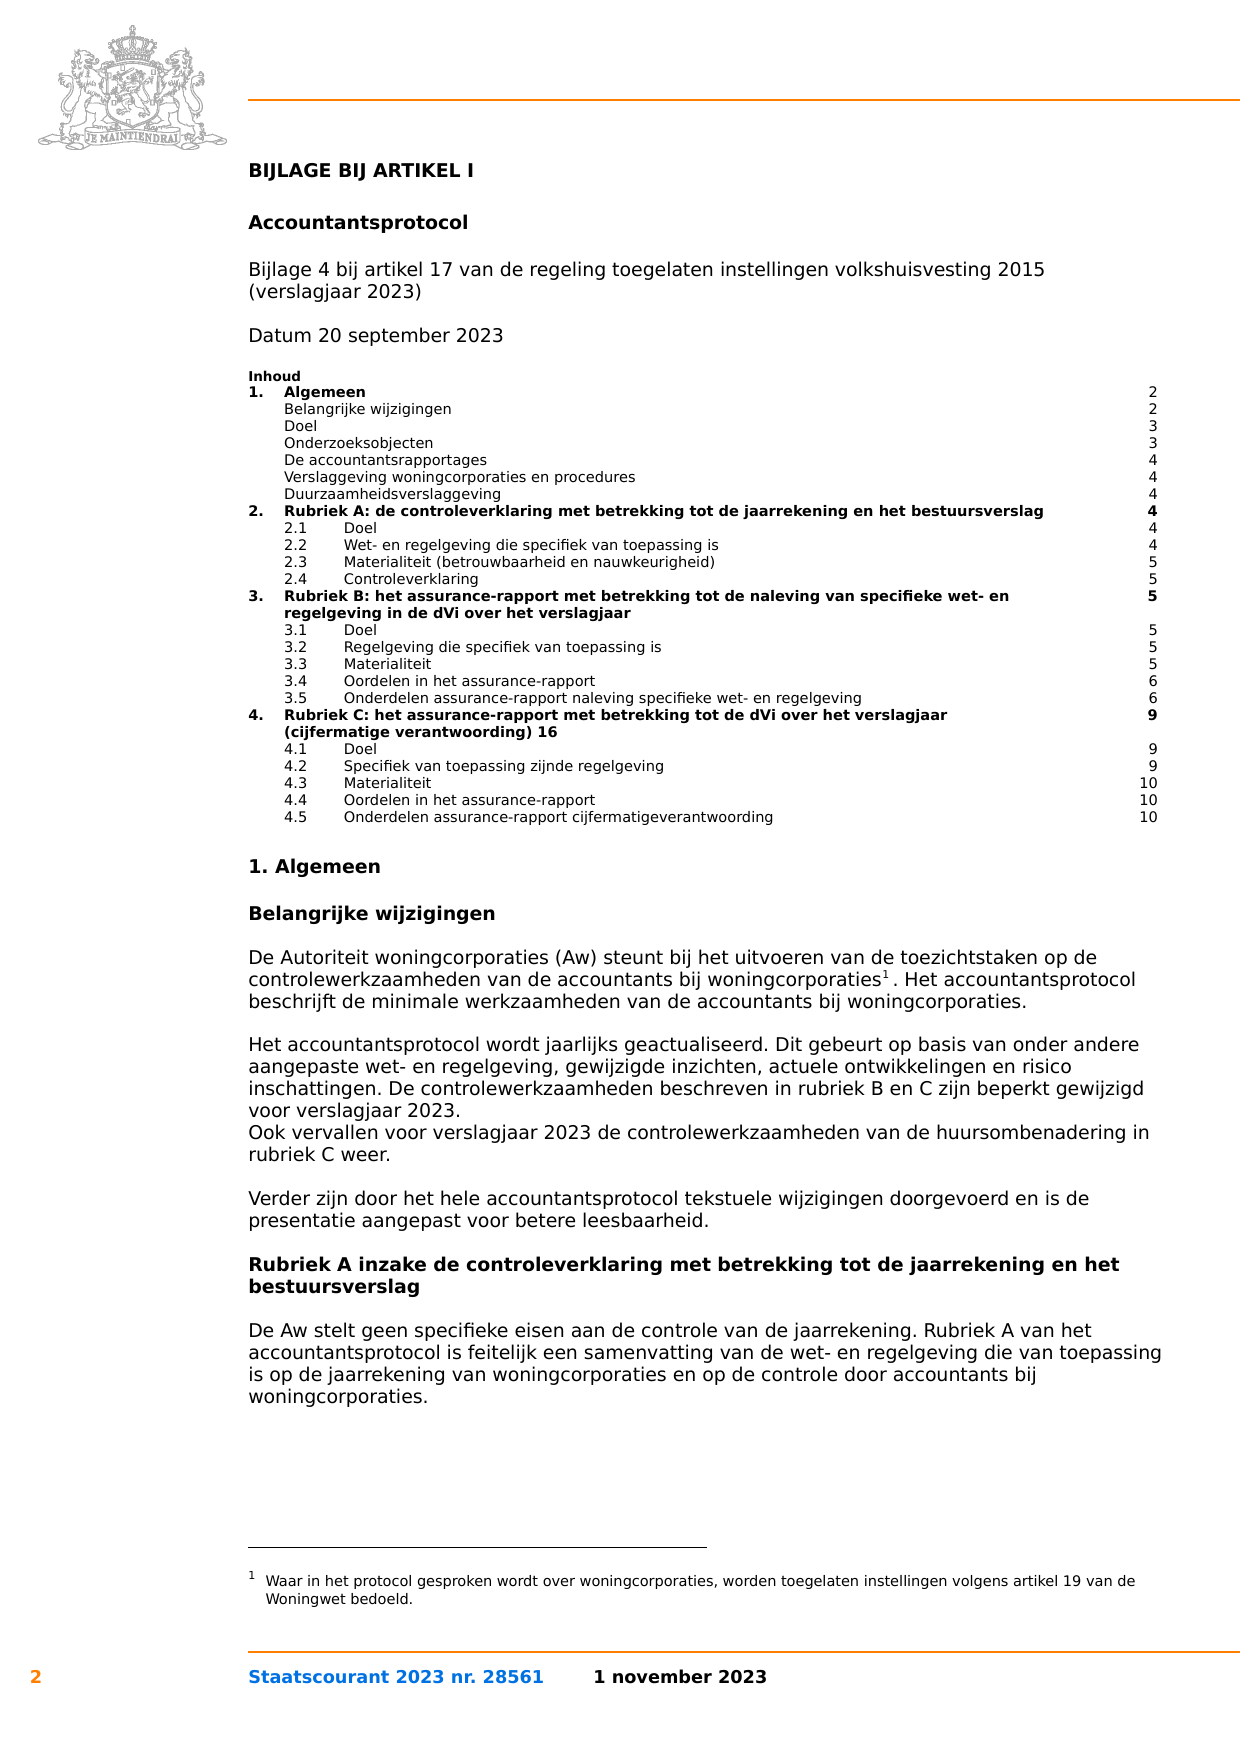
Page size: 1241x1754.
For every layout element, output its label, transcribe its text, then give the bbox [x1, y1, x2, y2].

table_cell 4.2 [278, 758, 338, 775]
table_cell [248, 758, 278, 775]
table_cell Belangrijke wijzigingen [278, 401, 1060, 418]
table_cell Onderdelen assurance-rapport cijfermatigeverantwoording [338, 809, 1060, 826]
table_cell [248, 639, 278, 656]
table_cell Doel [338, 741, 1060, 758]
table_cell 9 [1060, 707, 1163, 741]
table_cell [248, 418, 278, 435]
table_cell 9 [1060, 758, 1163, 775]
table_cell Wet- en regelgeving die specifiek van toepassing is [338, 537, 1060, 554]
table_cell Oordelen in het assurance-rapport [338, 792, 1060, 809]
subtitle Accountantsprotocol [248, 212, 1163, 234]
subtitle Belangrijke wijzigingen [248, 903, 1163, 925]
table_cell 3 [1060, 418, 1163, 435]
table_cell [248, 571, 278, 588]
table_cell 2.3 [278, 554, 338, 571]
table_cell 3.3 [278, 656, 338, 673]
table_cell 3.2 [278, 639, 338, 656]
table_cell Verslaggeving woningcorporaties en procedures [278, 469, 1060, 486]
table_cell Rubriek B: het assurance-rapport met betrekking tot de naleving van specifieke wet- en regelgeving in de dVi over het verslagjaar [278, 588, 1060, 622]
table_cell 3.4 [278, 673, 338, 690]
table_cell Materialiteit [338, 775, 1060, 792]
table_cell Doel [338, 622, 1060, 639]
table_cell 10 [1060, 809, 1163, 826]
table_cell 5 [1060, 554, 1163, 571]
table_cell [248, 775, 278, 792]
table_cell Rubriek C: het assurance-rapport met betrekking tot de dVi over het verslagjaar (cijfermatige verantwoording) 16 [278, 707, 1060, 741]
table_cell 4 [1060, 486, 1163, 503]
table_cell Algemeen [278, 384, 1060, 401]
table_cell 5 [1060, 588, 1163, 622]
table_cell [248, 537, 278, 554]
table_cell [248, 469, 278, 486]
table_cell Doel [278, 418, 1060, 435]
table_cell [248, 622, 278, 639]
text Bijlage 4 bij artikel 17 van de regeling toegelaten instellingen volkshuisvesting 2015 (verslagjaar 2023) [248, 259, 1163, 303]
table_cell Onderdelen assurance-rapport naleving specifieke wet- en regelgeving [338, 690, 1060, 707]
table_cell 2.1 [278, 520, 338, 537]
table_cell [248, 673, 278, 690]
table_cell 2.2 [278, 537, 338, 554]
table_cell 4 [1060, 452, 1163, 469]
table_cell 4.1 [278, 741, 338, 758]
table_cell 2 [1060, 384, 1163, 401]
table_cell Onderzoeksobjecten [278, 435, 1060, 452]
table_header Inhoud [248, 369, 1163, 384]
table_cell [248, 792, 278, 809]
table_cell [248, 520, 278, 537]
table_cell Regelgeving die specifiek van toepassing is [338, 639, 1060, 656]
table_cell 6 [1060, 673, 1163, 690]
table_cell 3 [1060, 435, 1163, 452]
table_cell [248, 435, 278, 452]
subtitle BIJLAGE BIJ ARTIKEL I [248, 160, 1163, 182]
table_cell [248, 452, 278, 469]
table_cell 4.3 [278, 775, 338, 792]
table_cell 4. [248, 707, 278, 741]
subtitle Rubriek A inzake de controleverklaring met betrekking tot de jaarrekening en het bestuursverslag [248, 1254, 1163, 1298]
table_cell 5 [1060, 639, 1163, 656]
table_cell [248, 690, 278, 707]
table_cell 4 [1060, 537, 1163, 554]
table_cell 4 [1060, 520, 1163, 537]
table_cell De accountantsrapportages [278, 452, 1060, 469]
table_cell 9 [1060, 741, 1163, 758]
table_cell 2. [248, 503, 278, 520]
table_cell Controleverklaring [338, 571, 1060, 588]
table_cell Materialiteit (betrouwbaarheid en nauwkeurigheid) [338, 554, 1060, 571]
text Het accountantsprotocol wordt jaarlijks geactualiseerd. Dit gebeurt op basis van onder andere aangepaste wet- en regelgeving, gewijzigde inzichten, actuele ontwikkelingen en risico inschattingen. De controlewerkzaamheden beschreven in rubriek B en C zijn beperkt gewijzigd voor verslagjaar 2023. [248, 1034, 1163, 1122]
text Verder zijn door het hele accountantsprotocol tekstuele wijzigingen doorgevoerd en is de presentatie aangepast voor betere leesbaarheid. [248, 1188, 1163, 1232]
table_cell 3. [248, 588, 278, 622]
table_cell [248, 809, 278, 826]
table_cell 5 [1060, 656, 1163, 673]
table_cell 4.4 [278, 792, 338, 809]
table_cell [248, 486, 278, 503]
table_cell [248, 741, 278, 758]
text Datum 20 september 2023 [248, 325, 1163, 347]
table_cell 10 [1060, 775, 1163, 792]
table_cell 2.4 [278, 571, 338, 588]
table_cell [248, 401, 278, 418]
table_cell Materialiteit [338, 656, 1060, 673]
table_cell 10 [1060, 792, 1163, 809]
picture [38, 25, 227, 150]
table_cell Rubriek A: de controleverklaring met betrekking tot de jaarrekening en het bestuursverslag [278, 503, 1060, 520]
table_cell [248, 554, 278, 571]
text De Aw stelt geen specifieke eisen aan de controle van de jaarrekening. Rubriek A van het accountantsprotocol is feitelijk een samenvatting van de wet- en regelgeving die van toepassing is op de jaarrekening van woningcorporaties en op de controle door accountants bij woningcorporaties. [248, 1320, 1163, 1408]
table_cell 5 [1060, 571, 1163, 588]
table_cell 4 [1060, 503, 1163, 520]
table_cell Doel [338, 520, 1060, 537]
table_cell 2 [1060, 401, 1163, 418]
text De Autoriteit woningcorporaties (Aw) steunt bij het uitvoeren van de toezichtstaken op de controlewerkzaamheden van de accountants bij woningcorporaties. Het accountantsprotocol beschrijft de minimale werkzaamheden van de accountants bij woningcorporaties. [248, 947, 1163, 1012]
text Waar in het protocol gesproken wordt over woningcorporaties, worden toegelaten instellingen volgens artikel 19 van de Woningwet bedoeld. [248, 1569, 1163, 1608]
table_cell Oordelen in het assurance-rapport [338, 673, 1060, 690]
subtitle 1. Algemeen [248, 856, 1163, 878]
table_cell 3.5 [278, 690, 338, 707]
table_cell Specifiek van toepassing zijnde regelgeving [338, 758, 1060, 775]
table_cell 6 [1060, 690, 1163, 707]
table_cell 5 [1060, 622, 1163, 639]
table_cell 4 [1060, 469, 1163, 486]
table_cell Duurzaamheidsverslaggeving [278, 486, 1060, 503]
table_cell 4.5 [278, 809, 338, 826]
table_cell 3.1 [278, 622, 338, 639]
table_cell [248, 656, 278, 673]
table_cell 1. [248, 384, 278, 401]
text Ook vervallen voor verslagjaar 2023 de controlewerkzaamheden van de huursombenadering in rubriek C weer. [248, 1122, 1163, 1166]
